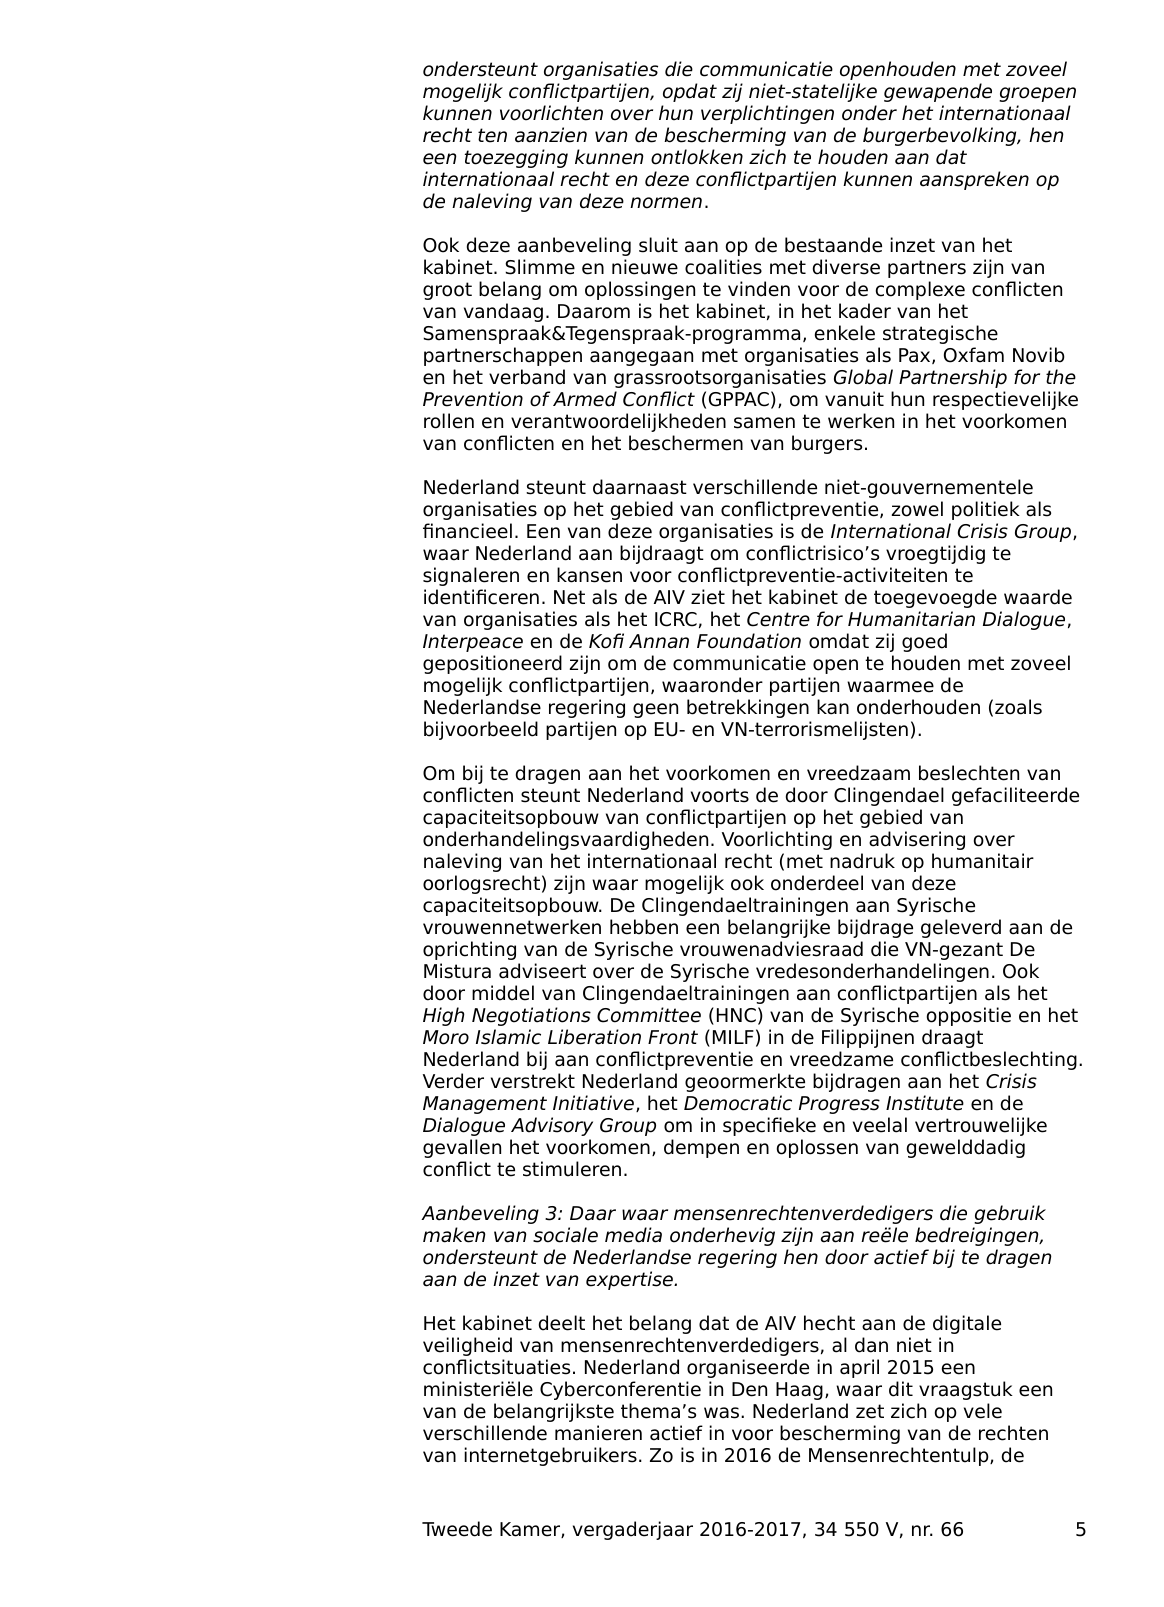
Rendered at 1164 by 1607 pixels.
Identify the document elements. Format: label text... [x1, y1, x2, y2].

text Om bij te dragen aan het voorkomen en vreedzaam beslechten van conflicten steunt Nederland voorts de door Clingendael gefaciliteerde capaciteitsopbouw van conflictpartijen op het gebied van onderhandelingsvaardigheden. Voorlichting en advisering over naleving van het internationaal recht (met nadruk op humanitair oorlogsrecht) zijn waar mogelijk ook onderdeel van deze capaciteitsopbouw. De Clingendaeltrainingen aan Syrische vrouwennetwerken hebben een belangrijke bijdrage geleverd aan de oprichting van de Syrische vrouwenadviesraad die VN-gezant De Mistura adviseert over de Syrische vredesonderhandelingen. Ook door middel van Clingendaeltrainingen aan conflictpartijen als het High Negotiations Committee (HNC) van de Syrische oppositie en het Moro Islamic Liberation Front (MILF) in de Filippijnen draagt Nederland bij aan conflictpreventie en vreedzame conflictbeslechting. Verder verstrekt Nederland geoormerkte bijdragen aan het Crisis Management Initiative, het Democratic Progress Institute en de Dialogue Advisory Group om in specifieke en veelal vertrouwelijke gevallen het voorkomen, dempen en oplossen van gewelddadig conflict te stimuleren. [422, 763, 1087, 1181]
text Ook deze aanbeveling sluit aan op de bestaande inzet van het kabinet. Slimme en nieuwe coalities met diverse partners zijn van groot belang om oplossingen te vinden voor de complexe conflicten van vandaag. Daarom is het kabinet, in het kader van het Samenspraak&Tegenspraak-programma, enkele strategische partnerschappen aangegaan met organisaties als Pax, Oxfam Novib en het verband van grassrootsorganisaties Global Partnership for the Prevention of Armed Conflict (GPPAC), om vanuit hun respectievelijke rollen en verantwoordelijkheden samen te werken in het voorkomen van conflicten en het beschermen van burgers. [422, 235, 1087, 455]
text Nederland steunt daarnaast verschillende niet-gouvernementele organisaties op het gebied van conflictpreventie, zowel politiek als financieel. Een van deze organisaties is de International Crisis Group, waar Nederland aan bijdraagt om conflictrisico’s vroegtijdig te signaleren en kansen voor conflictpreventie-activiteiten te identificeren. Net als de AIV ziet het kabinet de toegevoegde waarde van organisaties als het ICRC, het Centre for Humanitarian Dialogue, Interpeace en de Kofi Annan Foundation omdat zij goed gepositioneerd zijn om de communicatie open te houden met zoveel mogelijk conflictpartijen, waaronder partijen waarmee de Nederlandse regering geen betrekkingen kan onderhouden (zoals bijvoorbeeld partijen op EU- en VN-terrorismelijsten). [422, 477, 1087, 741]
text ondersteunt organisaties die communicatie openhouden met zoveel mogelijk conflictpartijen, opdat zij niet-statelijke gewapende groepen kunnen voorlichten over hun verplichtingen onder het internationaal recht ten aanzien van de bescherming van de burgerbevolking, hen een toezegging kunnen ontlokken zich te houden aan dat internationaal recht en deze conflictpartijen kunnen aanspreken op de naleving van deze normen. [422, 59, 1087, 213]
text Het kabinet deelt het belang dat de AIV hecht aan de digitale veiligheid van mensenrechtenverdedigers, al dan niet in conflictsituaties. Nederland organiseerde in april 2015 een ministeriële Cyberconferentie in Den Haag, waar dit vraagstuk een van de belangrijkste thema’s was. Nederland zet zich op vele verschillende manieren actief in voor bescherming van de rechten van internetgebruikers. Zo is in 2016 de Mensenrechtentulp, de [422, 1313, 1087, 1467]
text Aanbeveling 3: Daar waar mensenrechtenverdedigers die gebruik maken van sociale media onderhevig zijn aan reële bedreigingen, ondersteunt de Nederlandse regering hen door actief bij te dragen aan de inzet van expertise. [422, 1203, 1087, 1291]
